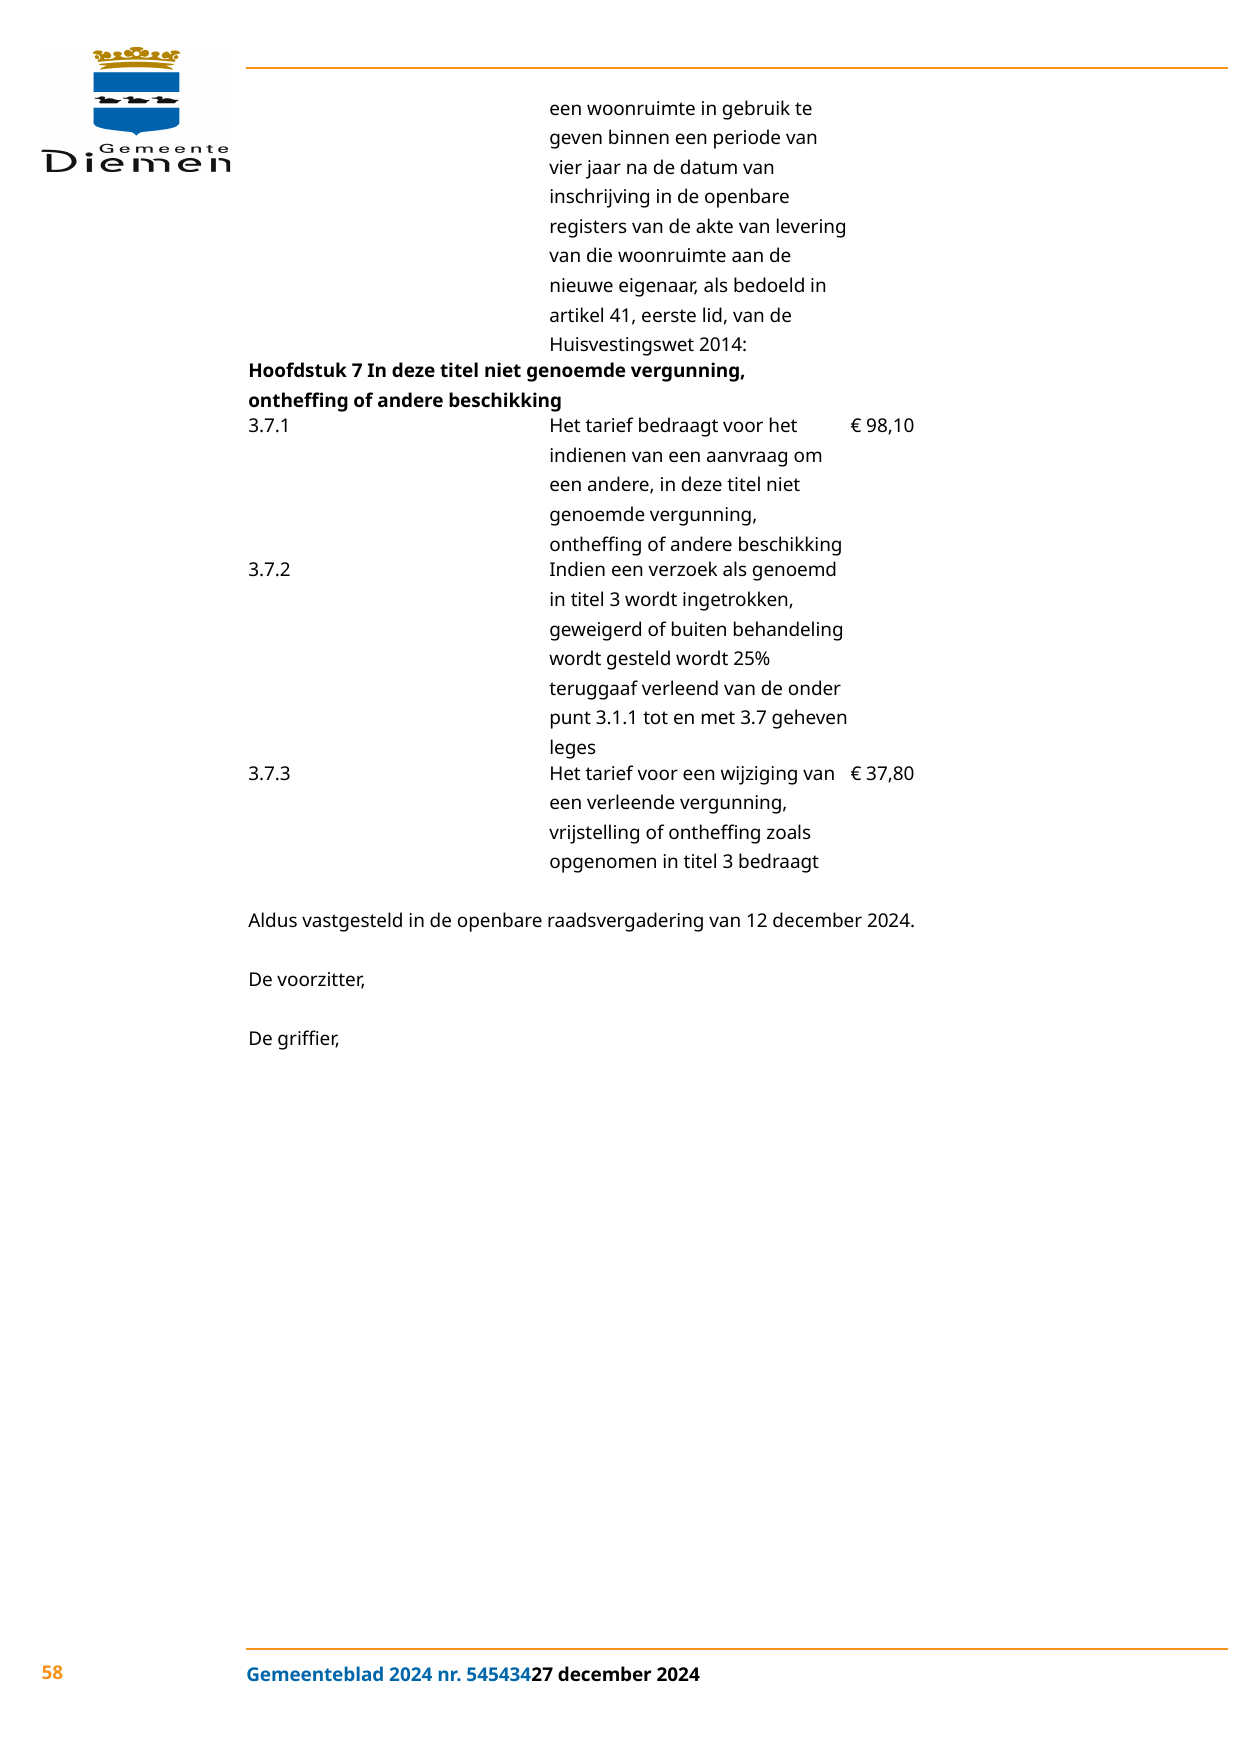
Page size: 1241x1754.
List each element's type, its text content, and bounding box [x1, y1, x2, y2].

text Aldus vastgesteld in de openbare raadsvergadering van 12 december 2024. [248, 907, 1152, 933]
table_cell Het tarief voor een wijziging van een verleende vergunning, vrijstelling of ontheffing zoals opgenomen in titel 3 bedraagt [549, 760, 850, 874]
table_cell Indien een verzoek als genoemd in titel 3 wordt ingetrokken, geweigerd of buiten behandeling wordt gesteld wordt 25% teruggaaf verleend van de onder punt 3.1.1 tot en met 3.7 geheven leges [549, 557, 850, 760]
text De griffier, [248, 1025, 1152, 1051]
picture [41, 47, 231, 172]
table_cell een woonruimte in gebruik te geven binnen een periode van vier jaar na de datum van inschrijving in de openbare registers van de akte van levering van die woonruimte aan de nieuwe eigenaar, als bedoeld in artikel 41, eerste lid, van de Huisvestingswet 2014: [549, 95, 850, 357]
table_cell 3.7.3 [248, 760, 549, 874]
table_cell € 37,80 [850, 760, 1152, 874]
table_cell Het tarief bedraagt voor het indienen van een aanvraag om een andere, in deze titel niet genoemde vergunning, ontheffing of andere beschikking [549, 413, 850, 557]
table_cell € 98,10 [850, 413, 1152, 557]
table_cell [850, 357, 1152, 412]
text De voorzitter, [248, 966, 1152, 992]
table_cell 3.7.2 [248, 557, 549, 760]
table_cell Hoofdstuk 7 In deze titel niet genoemde vergunning, ontheffing of andere beschikking [248, 357, 850, 412]
table_cell [248, 95, 549, 357]
table_cell [850, 557, 1152, 760]
table_cell [850, 95, 1152, 357]
table_cell 3.7.1 [248, 413, 549, 557]
